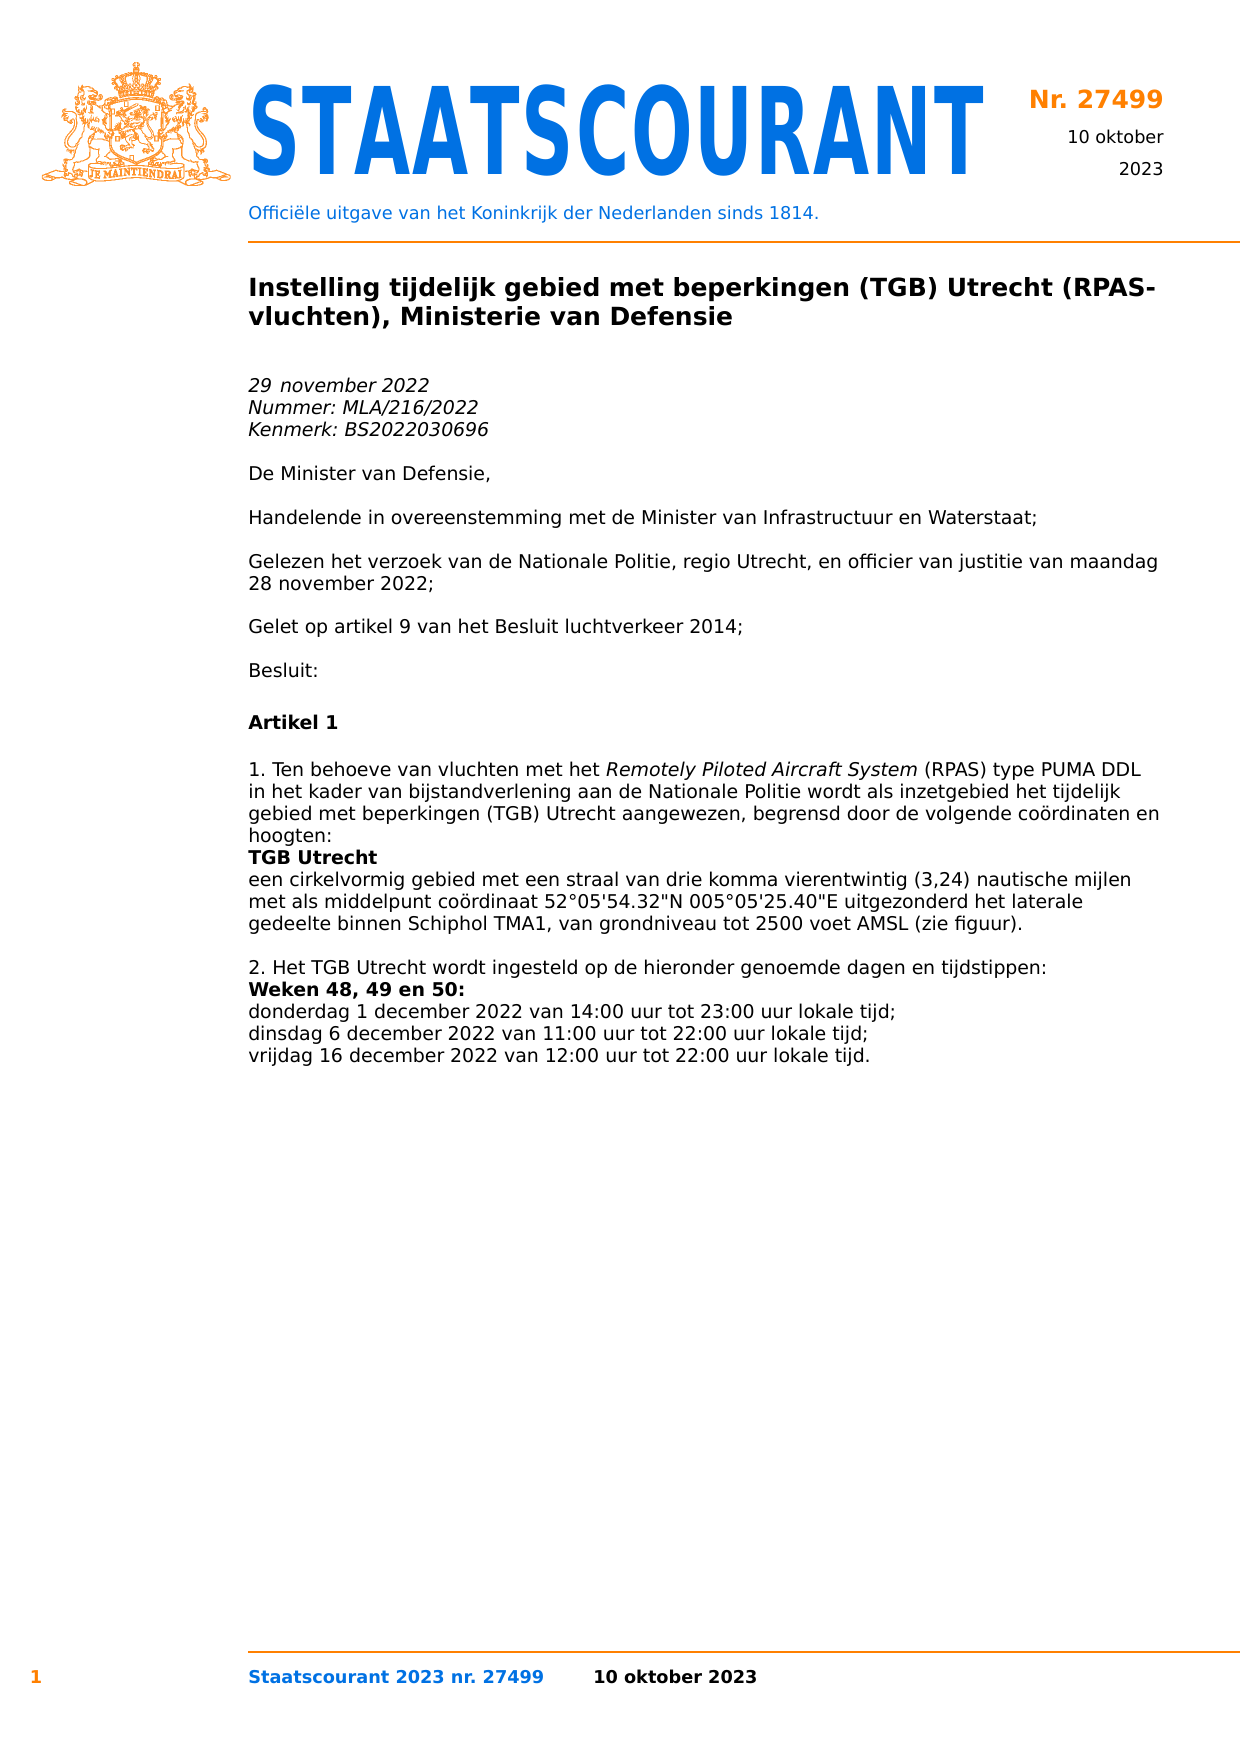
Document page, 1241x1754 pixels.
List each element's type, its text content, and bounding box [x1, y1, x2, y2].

subtitle Artikel 1 [248, 712, 1163, 734]
picture [41, 62, 231, 186]
text vrijdag 16 december 2022 van 12:00 uur tot 22:00 uur lokale tijd. [248, 1045, 1163, 1067]
text Besluit: [248, 660, 1163, 682]
text De Minister van Defensie, [248, 463, 1163, 485]
text Kenmerk: BS2022030696 [248, 419, 1163, 441]
text dinsdag 6 december 2022 van 11:00 uur tot 22:00 uur lokale tijd; [248, 1023, 1163, 1045]
text een cirkelvormig gebied met een straal van drie komma vierentwintig (3,24) nautische mijlen met als middelpunt coördinaat 52°05'54.32"N 005°05'25.40"E uitgezonderd het laterale gedeelte binnen Schiphol TMA1, van grondniveau tot 2500 voet AMSL (zie figuur). [248, 869, 1163, 935]
text Gelezen het verzoek van de Nationale Politie, regio Utrecht, en officier van justitie van maandag 28 november 2022; [248, 551, 1163, 594]
table_cell 10 oktober [998, 121, 1240, 153]
table_header STAATSCOURANT [248, 62, 998, 203]
text Nummer: MLA/216/2022 [248, 397, 1163, 419]
text 2. Het TGB Utrecht wordt ingesteld op de hieronder genoemde dagen en tijdstippen: [248, 957, 1163, 979]
table_cell Officiële uitgave van het Koninkrijk der Nederlanden sinds 1814. [248, 203, 1240, 241]
text donderdag 1 december 2022 van 14:00 uur tot 23:00 uur lokale tijd; [248, 1001, 1163, 1023]
text Handelende in overeenstemming met de Minister van Infrastructuur en Waterstaat; [248, 507, 1163, 529]
table_header Nr. 27499 [998, 62, 1240, 121]
text Gelet op artikel 9 van het Besluit luchtverkeer 2014; [248, 616, 1163, 638]
table_header [25, 62, 248, 241]
text TGB Utrecht [248, 847, 1163, 869]
subtitle Instelling tijdelijk gebied met beperkingen (TGB) Utrecht (RPAS-vluchten), Ministerie van Defensie [248, 273, 1163, 331]
text Weken 48, 49 en 50: [248, 979, 1163, 1001]
table_cell 2023 [998, 153, 1240, 203]
text 1. Ten behoeve van vluchten met het Remotely Piloted Aircraft System (RPAS) type PUMA DDL in het kader van bijstandverlening aan de Nationale Politie wordt als inzetgebied het tijdelijk gebied met beperkingen (TGB) Utrecht aangewezen, begrensd door de volgende coördinaten en hoogten: [248, 759, 1163, 847]
text 29 november 2022 [248, 375, 1163, 397]
